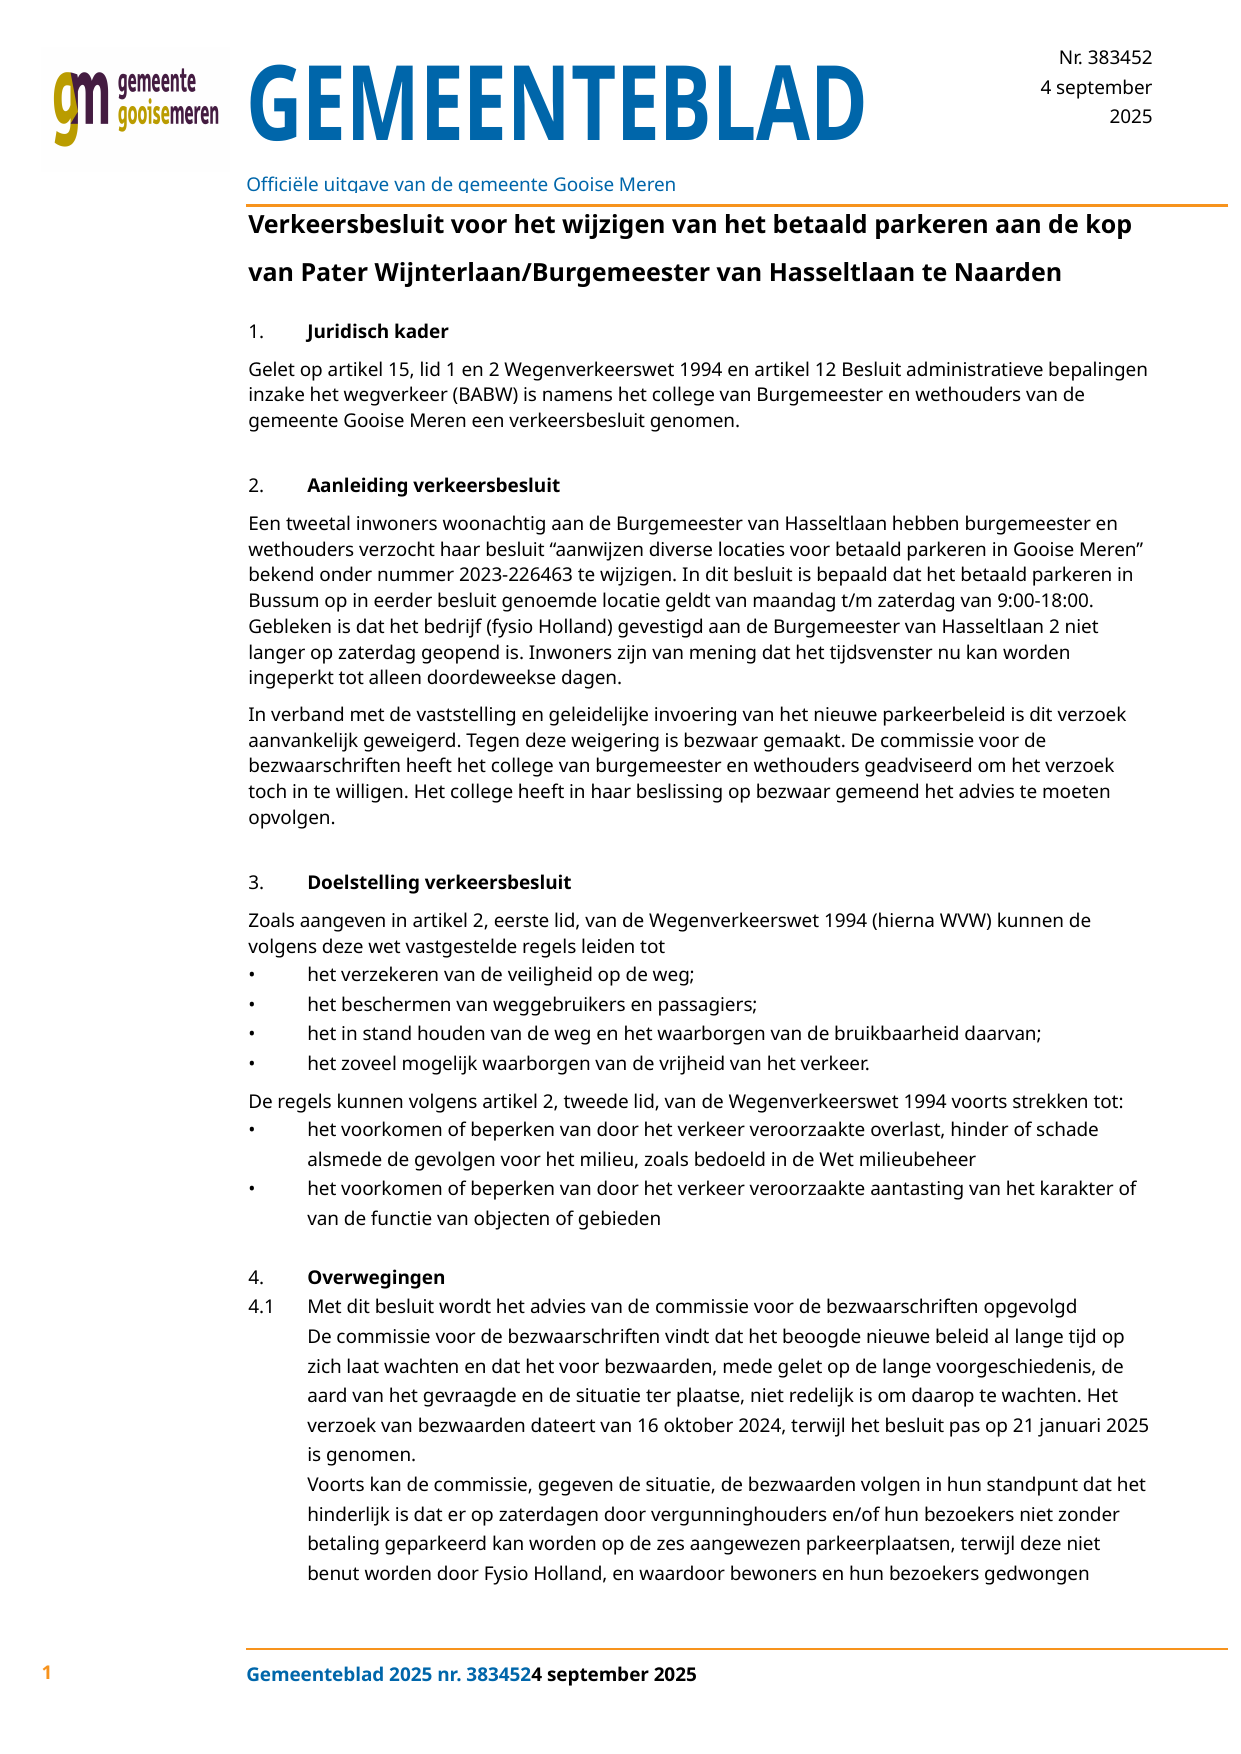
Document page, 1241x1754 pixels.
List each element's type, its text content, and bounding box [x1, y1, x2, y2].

list het voorkomen of beperken van door het verkeer veroorzaakte aantasting van het karakter of van de functie van objecten of gebieden [248, 1175, 1152, 1231]
text Gelet op artikel 15, lid 1 en 2 Wegenverkeerswet 1994 en artikel 12 Besluit administratieve bepalingen inzake het wegverkeer (BABW) is namens het college van Burgemeester en wethouders van de gemeente Gooise Meren een verkeersbesluit genomen. [248, 356, 1152, 433]
list Aanleiding verkeersbesluit [248, 472, 1152, 498]
list het voorkomen of beperken van door het verkeer veroorzaakte overlast, hinder of schade alsmede de gevolgen voor het milieu, zoals bedoeld in de Wet milieubeheer [248, 1116, 1152, 1171]
text In verband met de vaststelling en geleidelijke invoering van het nieuwe parkeerbeleid is dit verzoek aanvankelijk geweigerd. Tegen deze weigering is bezwaar gemaakt. De commissie voor de bezwaarschriften heeft het college van burgemeester en wethouders geadviseerd om het verzoek toch in te willigen. Het college heeft in haar beslissing op bezwaar gemeend het advies te moeten opvolgen. [248, 701, 1152, 830]
list het beschermen van weggebruikers en passagiers; [248, 991, 1152, 1016]
text Zoals aangeven in artikel 2, eerste lid, van de Wegenverkeerswet 1994 (hierna WVW) kunnen de volgens deze wet vastgestelde regels leiden tot [248, 907, 1152, 958]
text Verkeersbesluit voor het wijzigen van het betaald parkeren aan de kop van Pater Wijnterlaan/Burgemeester van Hasseltlaan te Naarden [248, 207, 1152, 288]
list Doelstelling verkeersbesluit [248, 869, 1152, 895]
list Voorts kan de commissie, gegeven de situatie, de bezwaarden volgen in hun standpunt dat het hinderlijk is dat er op zaterdagen door vergunninghouders en/of hun bezoekers niet zonder betaling geparkeerd kan worden op de zes aangewezen parkeerplaatsen, terwijl deze niet benut worden door Fysio Holland, en waardoor bewoners en hun bezoekers gedwongen [248, 1471, 1152, 1586]
list het zoveel mogelijk waarborgen van de vrijheid van het verkeer. [248, 1050, 1152, 1076]
list Met dit besluit wordt het advies van de commissie voor de bezwaarschriften opgevolgd [248, 1294, 1152, 1319]
list het verzekeren van de veiligheid op de weg; [248, 961, 1152, 987]
text De regels kunnen volgens artikel 2, tweede lid, van de Wegenverkeerswet 1994 voorts strekken tot: [248, 1088, 1152, 1113]
text Een tweetal inwoners woonachtig aan de Burgemeester van Hasseltlaan hebben burgemeester en wethouders verzocht haar besluit “aanwijzen diverse locaties voor betaald parkeren in Gooise Meren” bekend onder nummer 2023-226463 te wijzigen. In dit besluit is bepaald dat het betaald parkeren in Bussum op in eerder besluit genoemde locatie geldt van maandag t/m zaterdag van 9:00-18:00. Gebleken is dat het bedrijf (fysio Holland) gevestigd aan de Burgemeester van Hasseltlaan 2 niet langer op zaterdag geopend is. Inwoners zijn van mening dat het tijdsvenster nu kan worden ingeperkt tot alleen doordeweekse dagen. [248, 510, 1152, 690]
list Juridisch kader [248, 318, 1152, 344]
picture [41, 47, 231, 172]
list het in stand houden van de weg en het waarborgen van de bruikbaarheid daarvan; [248, 1020, 1152, 1046]
list De commissie voor de bezwaarschriften vindt dat het beoogde nieuwe beleid al lange tijd op zich laat wachten en dat het voor bezwaarden, mede gelet op de lange voorgeschiedenis, de aard van het gevraagde en de situatie ter plaatse, niet redelijk is om daarop te wachten. Het verzoek van bezwaarden dateert van 16 oktober 2024, terwijl het besluit pas op 21 januari 2025 is genomen. [248, 1323, 1152, 1467]
list Overwegingen [248, 1264, 1152, 1290]
